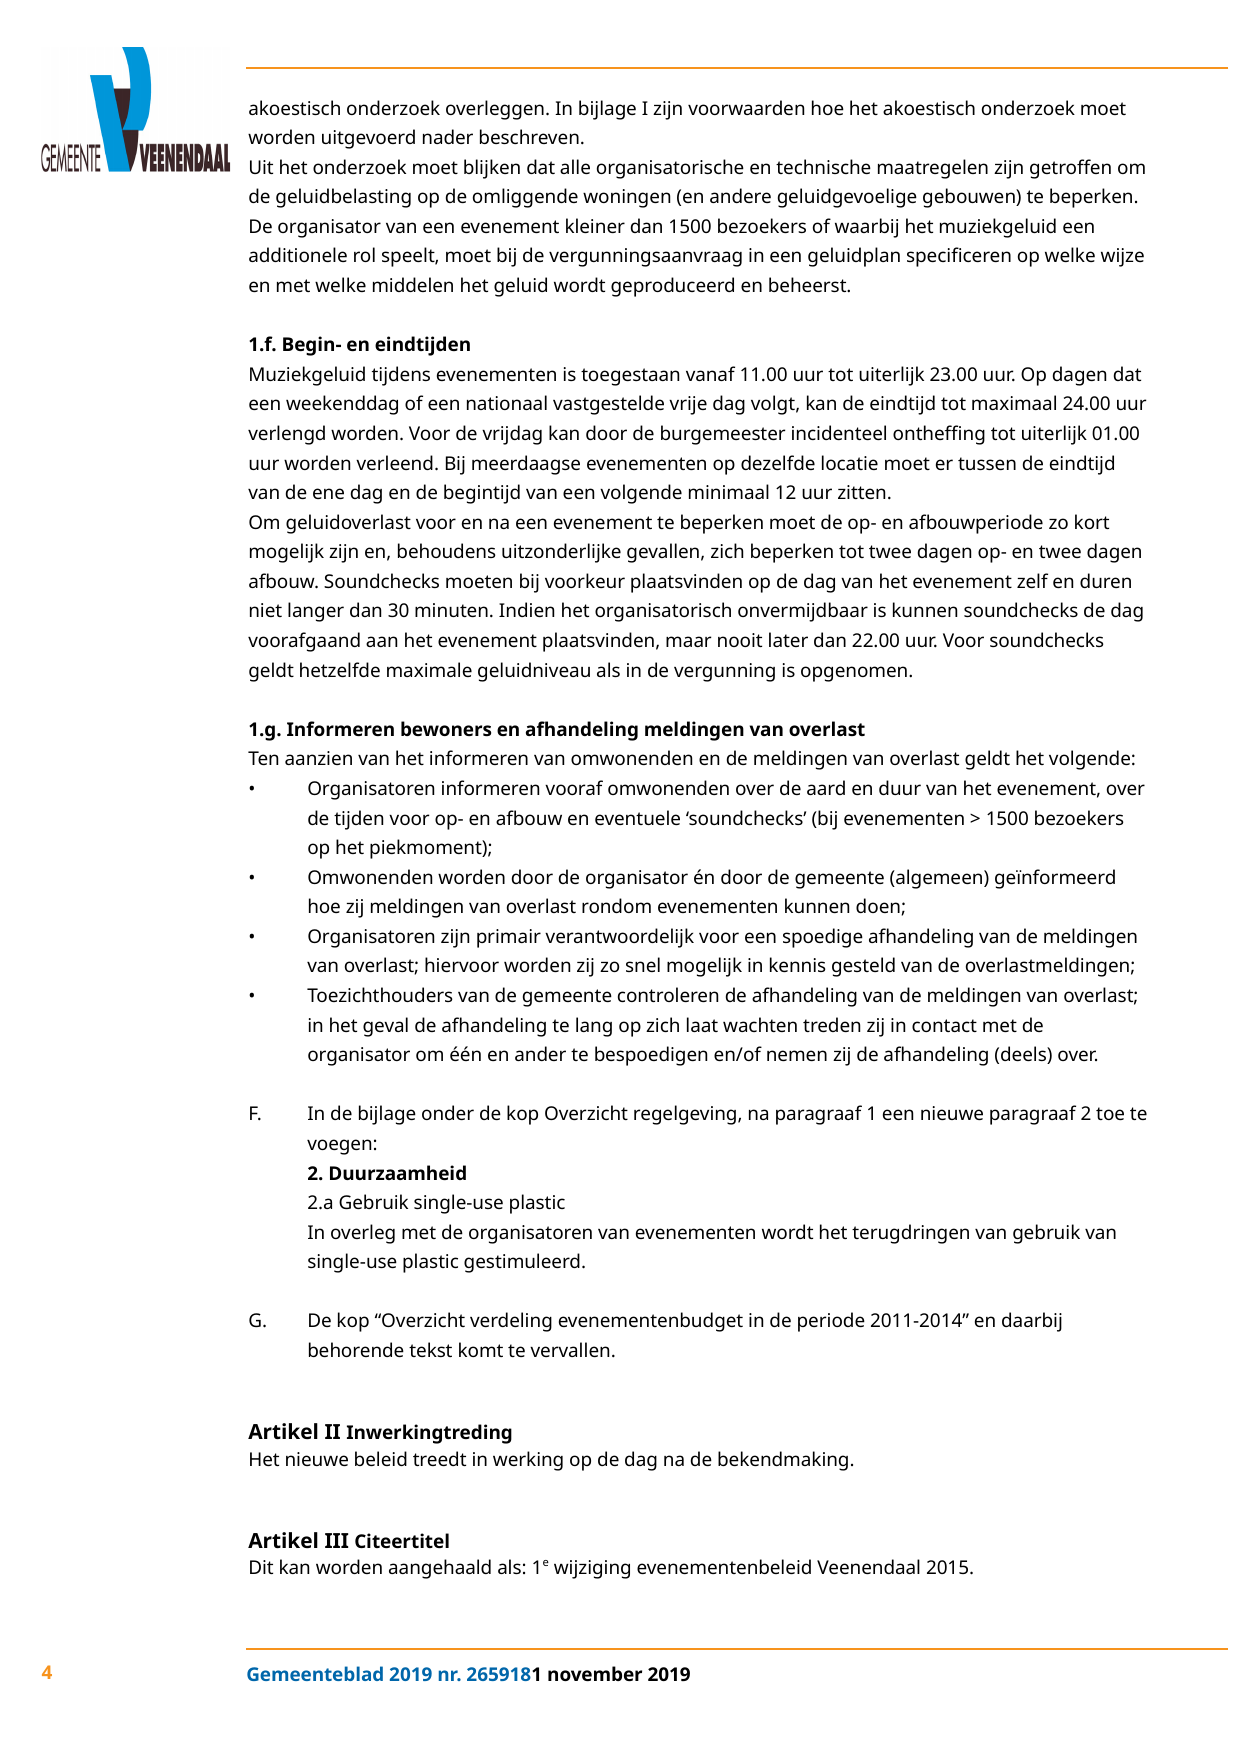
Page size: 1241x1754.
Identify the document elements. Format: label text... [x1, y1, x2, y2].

list 2.a Gebruik single-use plastic [248, 1189, 1152, 1215]
list In de bijlage onder de kop Overzicht regelgeving, na paragraaf 1 een nieuwe paragraaf 2 toe te voegen: [248, 1101, 1152, 1156]
text akoestisch onderzoek overleggen. In bijlage I zijn voorwaarden hoe het akoestisch onderzoek moet worden uitgevoerd nader beschreven. [248, 95, 1152, 150]
text 1.f. Begin- en eindtijden [248, 331, 1152, 357]
text Het nieuwe beleid treedt in werking op de dag na de bekendmaking. [248, 1446, 1152, 1471]
list Organisatoren zijn primair verantwoordelijk voor een spoedige afhandeling van de meldingen van overlast; hiervoor worden zij zo snel mogelijk in kennis gesteld van de overlastmeldingen; [248, 923, 1152, 978]
text Dit kan worden aangehaald als: 1e wijziging evenementenbeleid Veenendaal 2015. [248, 1554, 1152, 1580]
text Ten aanzien van het informeren van omwonenden en de meldingen van overlast geldt het volgende: [248, 746, 1152, 771]
list De kop “Overzicht verdeling evenementenbudget in de periode 2011-2014” en daarbij behorende tekst komt te vervallen. [248, 1308, 1152, 1363]
text Muziekgeluid tijdens evenementen is toegestaan vanaf 11.00 uur tot uiterlijk 23.00 uur. Op dagen dat een weekenddag of een nationaal vastgestelde vrije dag volgt, kan de eindtijd tot maximaal 24.00 uur verlengd worden. Voor de vrijdag kan door de burgemeester incidenteel ontheffing tot uiterlijk 01.00 uur worden verleend. Bij meerdaagse evenementen op dezelfde locatie moet er tussen de eindtijd van de ene dag en de begintijd van een volgende minimaal 12 uur zitten. [248, 361, 1152, 505]
text Artikel III Citeertitel [248, 1526, 1152, 1554]
text Om geluidoverlast voor en na een evenement te beperken moet de op- en afbouwperiode zo kort mogelijk zijn en, behoudens uitzonderlijke gevallen, zich beperken tot twee dagen op- en twee dagen afbouw. Soundchecks moeten bij voorkeur plaatsvinden op de dag van het evenement zelf en duren niet langer dan 30 minuten. Indien het organisatorisch onvermijdbaar is kunnen soundchecks de dag voorafgaand aan het evenement plaatsvinden, maar nooit later dan 22.00 uur. Voor soundchecks geldt hetzelfde maximale geluidniveau als in de vergunning is opgenomen. [248, 509, 1152, 683]
text De organisator van een evenement kleiner dan 1500 bezoekers of waarbij het muziekgeluid een additionele rol speelt, moet bij de vergunningsaanvraag in een geluidplan specificeren op welke wijze en met welke middelen het geluid wordt geproduceerd en beheerst. [248, 213, 1152, 298]
picture [41, 47, 130, 172]
text Artikel II Inwerkingtreding [248, 1417, 1152, 1446]
picture [123, 47, 231, 172]
text 1.g. Informeren bewoners en afhandeling meldingen van overlast [248, 716, 1152, 742]
list Organisatoren informeren vooraf omwonenden over de aard en duur van het evenement, over de tijden voor op- en afbouw en eventuele ‘soundchecks’ (bij evenementen > 1500 bezoekers op het piekmoment); [248, 775, 1152, 860]
text Uit het onderzoek moet blijken dat alle organisatorische en technische maatregelen zijn getroffen om de geluidbelasting op de omliggende woningen (en andere geluidgevoelige gebouwen) te beperken. [248, 154, 1152, 209]
list Toezichthouders van de gemeente controleren de afhandeling van de meldingen van overlast; in het geval de afhandeling te lang op zich laat wachten treden zij in contact met de organisator om één en ander te bespoedigen en/of nemen zij de afhandeling (deels) over. [248, 982, 1152, 1067]
list 2. Duurzaamheid [248, 1160, 1152, 1186]
list In overleg met de organisatoren van evenementen wordt het terugdringen van gebruik van single-use plastic gestimuleerd. [248, 1219, 1152, 1274]
list Omwonenden worden door de organisator én door de gemeente (algemeen) geïnformeerd hoe zij meldingen van overlast rondom evenementen kunnen doen; [248, 864, 1152, 919]
